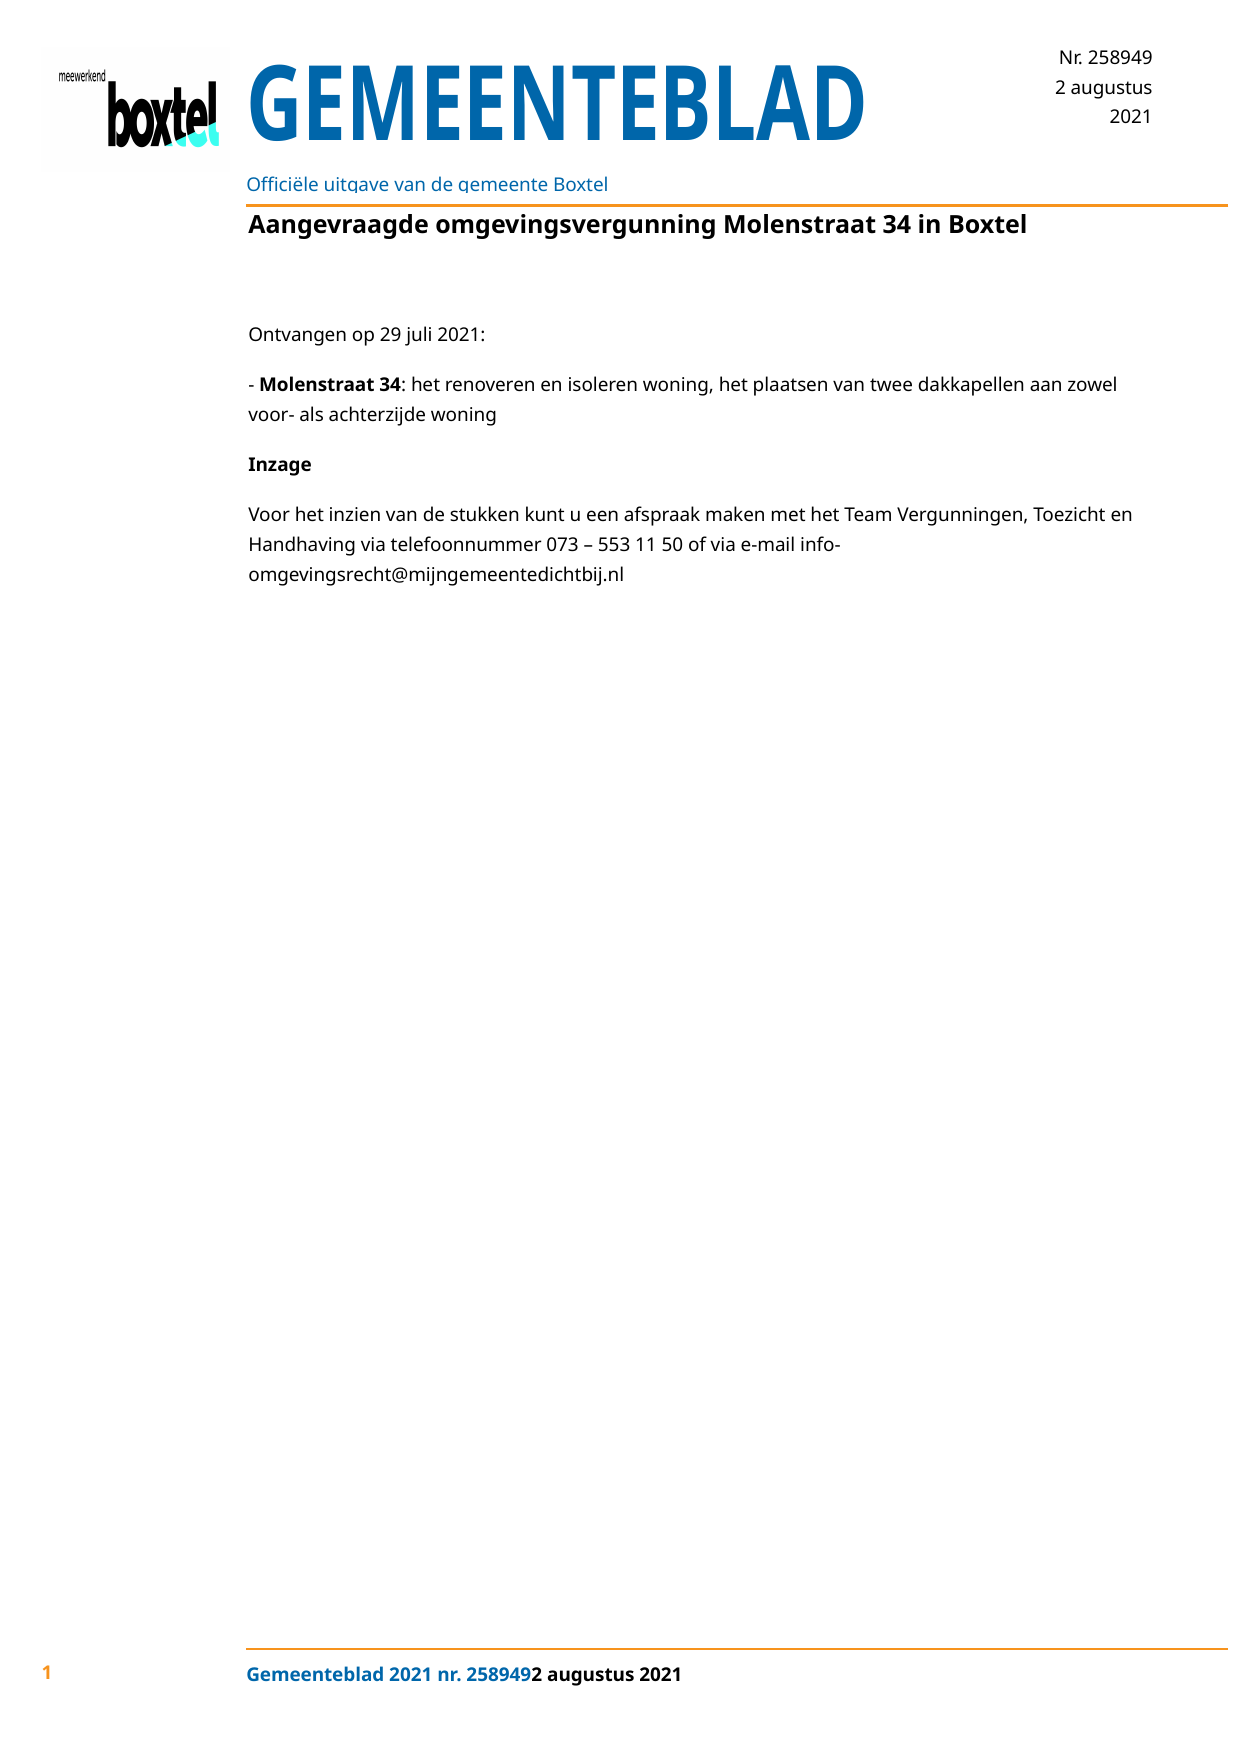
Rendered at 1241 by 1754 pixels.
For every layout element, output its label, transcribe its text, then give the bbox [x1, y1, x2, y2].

text Aangevraagde omgevingsvergunning Molenstraat 34 in Boxtel [248, 207, 1152, 241]
picture [41, 47, 231, 172]
text Inzage [248, 451, 1152, 477]
text Voor het inzien van de stukken kunt u een afspraak maken met het Team Vergunningen, Toezicht en Handhaving via telefoonnummer 073 – 553 11 50 of via e-mail info-omgevingsrecht@mijngemeentedichtbij.nl [248, 502, 1152, 586]
text Ontvangen op 29 juli 2021: [248, 321, 1152, 346]
text - Molenstraat 34: het renoveren en isoleren woning, het plaatsen van twee dakkapellen aan zowel voor- als achterzijde woning [248, 371, 1152, 426]
